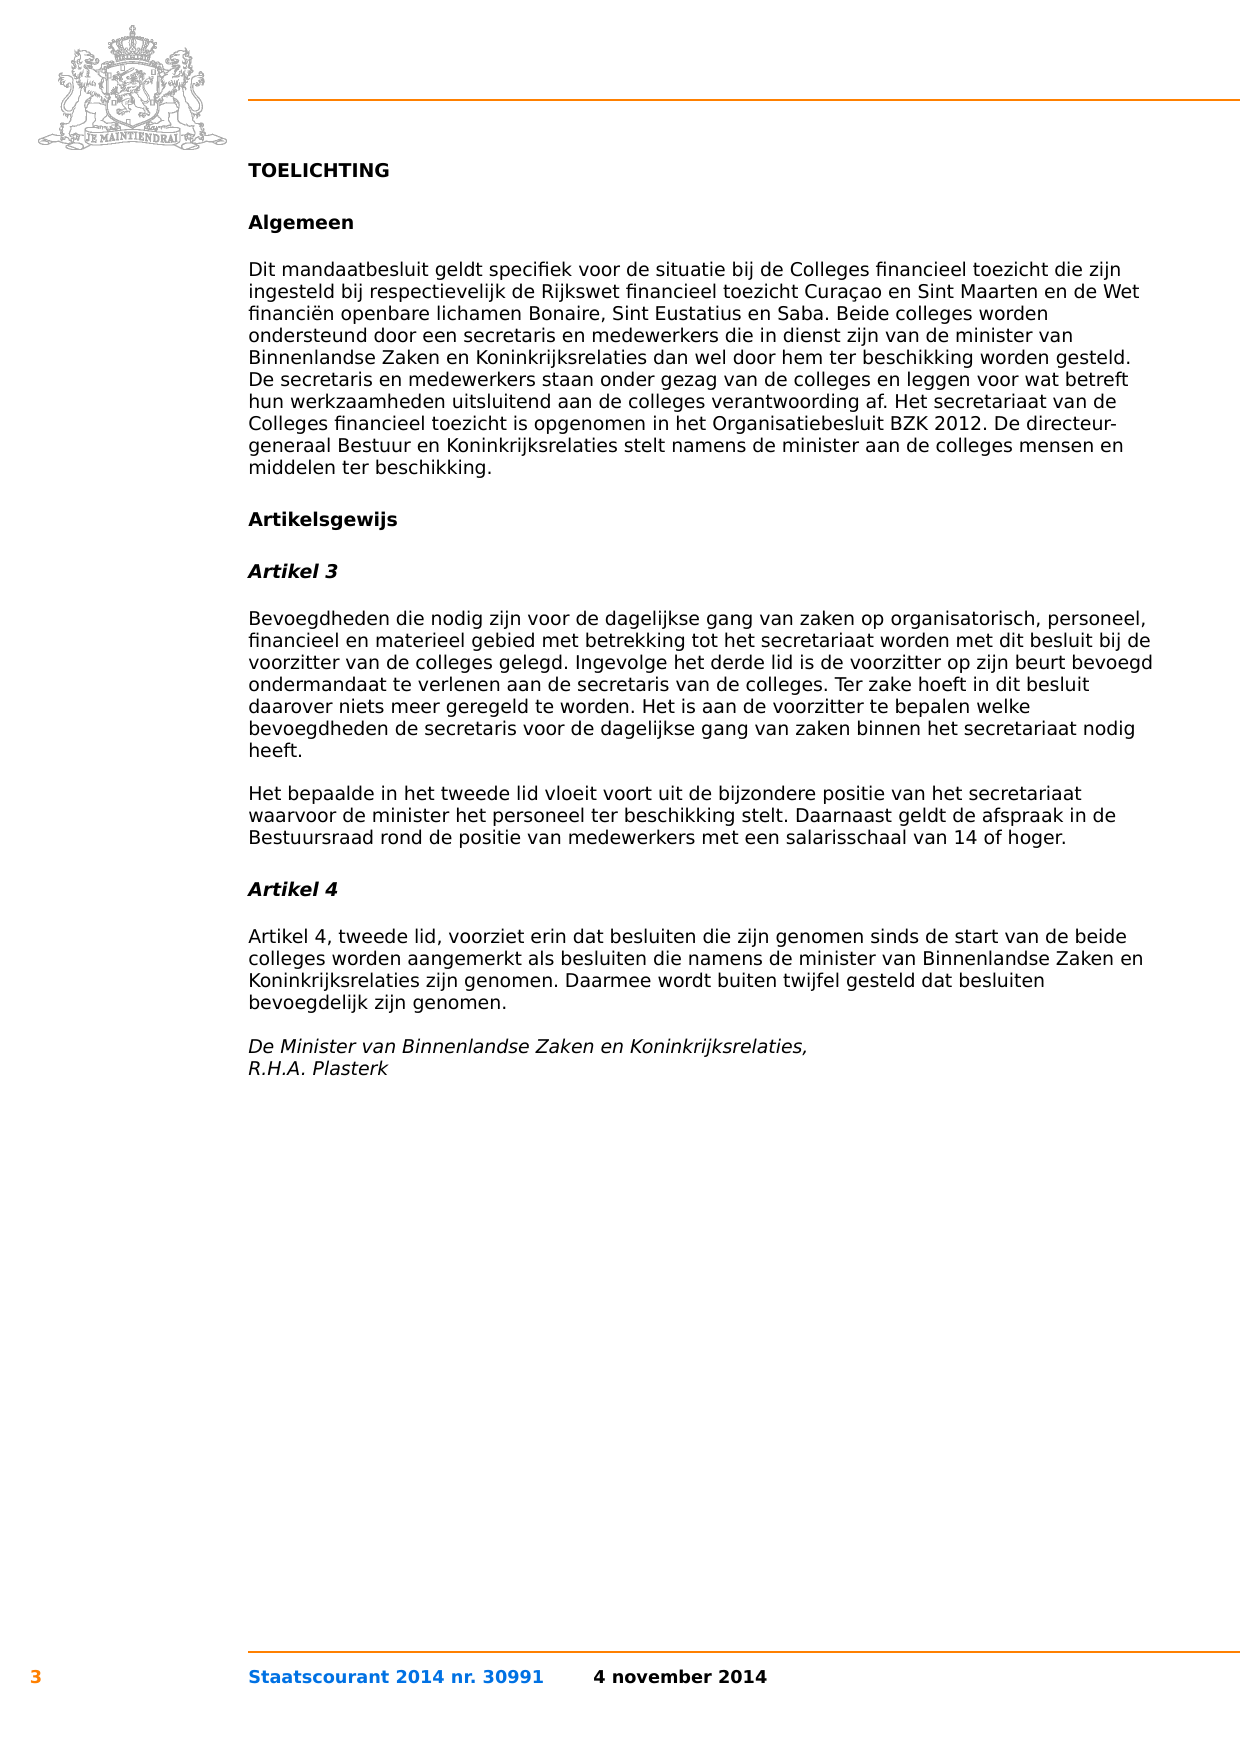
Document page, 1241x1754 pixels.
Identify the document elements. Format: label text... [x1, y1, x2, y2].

text De Minister van Binnenlandse Zaken en Koninkrijksrelaties, R.H.A. Plasterk [248, 1036, 1163, 1080]
subtitle Artikelsgewijs [248, 509, 1163, 531]
text Artikel 4, tweede lid, voorziet erin dat besluiten die zijn genomen sinds de start van de beide colleges worden aangemerkt als besluiten die namens de minister van Binnenlandse Zaken en Koninkrijksrelaties zijn genomen. Daarmee wordt buiten twijfel gesteld dat besluiten bevoegdelijk zijn genomen. [248, 926, 1163, 1014]
text Bevoegdheden die nodig zijn voor de dagelijkse gang van zaken op organisatorisch, personeel, financieel en materieel gebied met betrekking tot het secretariaat worden met dit besluit bij de voorzitter van de colleges gelegd. Ingevolge het derde lid is de voorzitter op zijn beurt bevoegd ondermandaat te verlenen aan de secretaris van de colleges. Ter zake hoeft in dit besluit daarover niets meer geregeld te worden. Het is aan de voorzitter te bepalen welke bevoegdheden de secretaris voor de dagelijkse gang van zaken binnen het secretariaat nodig heeft. [248, 608, 1163, 761]
subtitle Artikel 3 [248, 561, 1163, 583]
subtitle Algemeen [248, 212, 1163, 234]
text Het bepaalde in het tweede lid vloeit voort uit de bijzondere positie van het secretariaat waarvoor de minister het personeel ter beschikking stelt. Daarnaast geldt de afspraak in de Bestuursraad rond de positie van medewerkers met een salarisschaal van 14 of hoger. [248, 783, 1163, 849]
subtitle Artikel 4 [248, 879, 1163, 901]
subtitle TOELICHTING [248, 160, 1163, 182]
picture [38, 25, 227, 150]
text Dit mandaatbesluit geldt specifiek voor de situatie bij de Colleges financieel toezicht die zijn ingesteld bij respectievelijk de Rijkswet financieel toezicht Curaçao en Sint Maarten en de Wet financiën openbare lichamen Bonaire, Sint Eustatius en Saba. Beide colleges worden ondersteund door een secretaris en medewerkers die in dienst zijn van de minister van Binnenlandse Zaken en Koninkrijksrelaties dan wel door hem ter beschikking worden gesteld. De secretaris en medewerkers staan onder gezag van de colleges en leggen voor wat betreft hun werkzaamheden uitsluitend aan de colleges verantwoording af. Het secretariaat van de Colleges financieel toezicht is opgenomen in het Organisatiebesluit BZK 2012. De directeur-generaal Bestuur en Koninkrijksrelaties stelt namens de minister aan de colleges mensen en middelen ter beschikking. [248, 259, 1163, 479]
